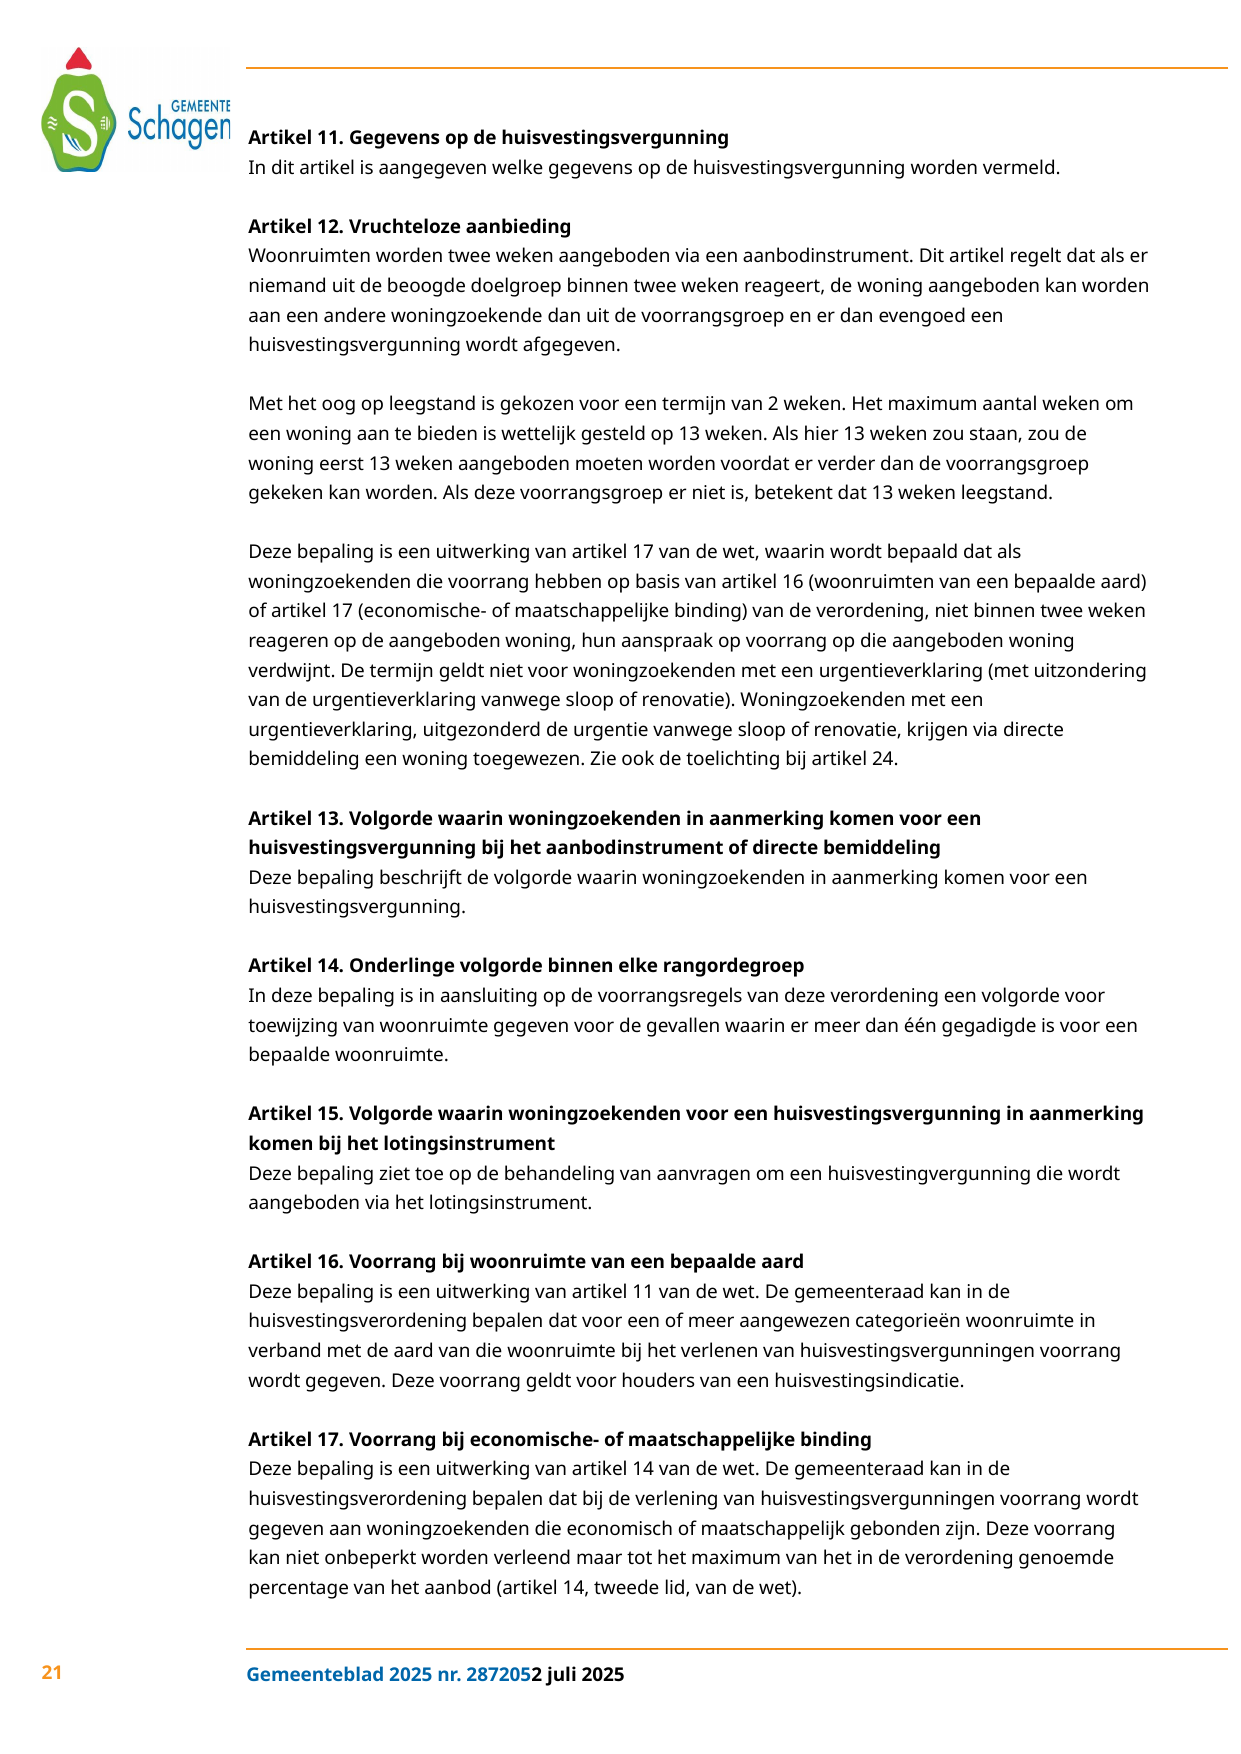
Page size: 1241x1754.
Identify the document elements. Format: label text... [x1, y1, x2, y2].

picture [41, 47, 231, 172]
text Met het oog op leegstand is gekozen voor een termijn van 2 weken. Het maximum aantal weken om een woning aan te bieden is wettelijk gesteld op 13 weken. Als hier 13 weken zou staan, zou de woning eerst 13 weken aangeboden moeten worden voordat er verder dan de voorrangsgroep gekeken kan worden. Als deze voorrangsgroep er niet is, betekent dat 13 weken leegstand. [248, 391, 1152, 505]
text Artikel 11. Gegevens op de huisvestingsvergunning [248, 124, 1152, 150]
text Deze bepaling ziet toe op de behandeling van aanvragen om een huisvestingvergunning die wordt aangeboden via het lotingsinstrument. [248, 1160, 1152, 1215]
text Artikel 16. Voorrang bij woonruimte van een bepaalde aard [248, 1248, 1152, 1274]
text In dit artikel is aangegeven welke gegevens op de huisvestingsvergunning worden vermeld. [248, 154, 1152, 180]
text Deze bepaling beschrijft de volgorde waarin woningzoekenden in aanmerking komen voor een huisvestingsvergunning. [248, 864, 1152, 919]
text Deze bepaling is een uitwerking van artikel 11 van de wet. De gemeenteraad kan in de huisvestingsverordening bepalen dat voor een of meer aangewezen categorieën woonruimte in verband met de aard van die woonruimte bij het verlenen van huisvestingsvergunningen voorrang wordt gegeven. Deze voorrang geldt voor houders van een huisvestingsindicatie. [248, 1278, 1152, 1393]
text Artikel 14. Onderlinge volgorde binnen elke rangordegroep [248, 953, 1152, 978]
text Deze bepaling is een uitwerking van artikel 14 van de wet. De gemeenteraad kan in de huisvestingsverordening bepalen dat bij de verlening van huisvestingsvergunningen voorrang wordt gegeven aan woningzoekenden die economisch of maatschappelijk gebonden zijn. Deze voorrang kan niet onbeperkt worden verleend maar tot het maximum van het in de verordening genoemde percentage van het aanbod (artikel 14, tweede lid, van de wet). [248, 1456, 1152, 1600]
text Deze bepaling is een uitwerking van artikel 17 van de wet, waarin wordt bepaald dat als woningzoekenden die voorrang hebben op basis van artikel 16 (woonruimten van een bepaalde aard) of artikel 17 (economische- of maatschappelijke binding) van de verordening, niet binnen twee weken reageren op de aangeboden woning, hun aanspraak op voorrang op die aangeboden woning verdwijnt. De termijn geldt niet voor woningzoekenden met een urgentieverklaring (met uitzondering van de urgentieverklaring vanwege sloop of renovatie). Woningzoekenden met een urgentieverklaring, uitgezonderd de urgentie vanwege sloop of renovatie, krijgen via directe bemiddeling een woning toegewezen. Zie ook de toelichting bij artikel 24. [248, 538, 1152, 771]
text Artikel 15. Volgorde waarin woningzoekenden voor een huisvestingsvergunning in aanmerking komen bij het lotingsinstrument [248, 1101, 1152, 1156]
text Artikel 12. Vruchteloze aanbieding [248, 213, 1152, 239]
text In deze bepaling is in aansluiting op de voorrangsregels van deze verordening een volgorde voor toewijzing van woonruimte gegeven voor de gevallen waarin er meer dan één gegadigde is voor een bepaalde woonruimte. [248, 982, 1152, 1067]
text Woonruimten worden twee weken aangeboden via een aanbodinstrument. Dit artikel regelt dat als er niemand uit de beoogde doelgroep binnen twee weken reageert, de woning aangeboden kan worden aan een andere woningzoekende dan uit de voorrangsgroep en er dan evengoed een huisvestingsvergunning wordt afgegeven. [248, 243, 1152, 357]
text Artikel 17. Voorrang bij economische- of maatschappelijke binding [248, 1426, 1152, 1452]
text Artikel 13. Volgorde waarin woningzoekenden in aanmerking komen voor een huisvestingsvergunning bij het aanbodinstrument of directe bemiddeling [248, 805, 1152, 860]
